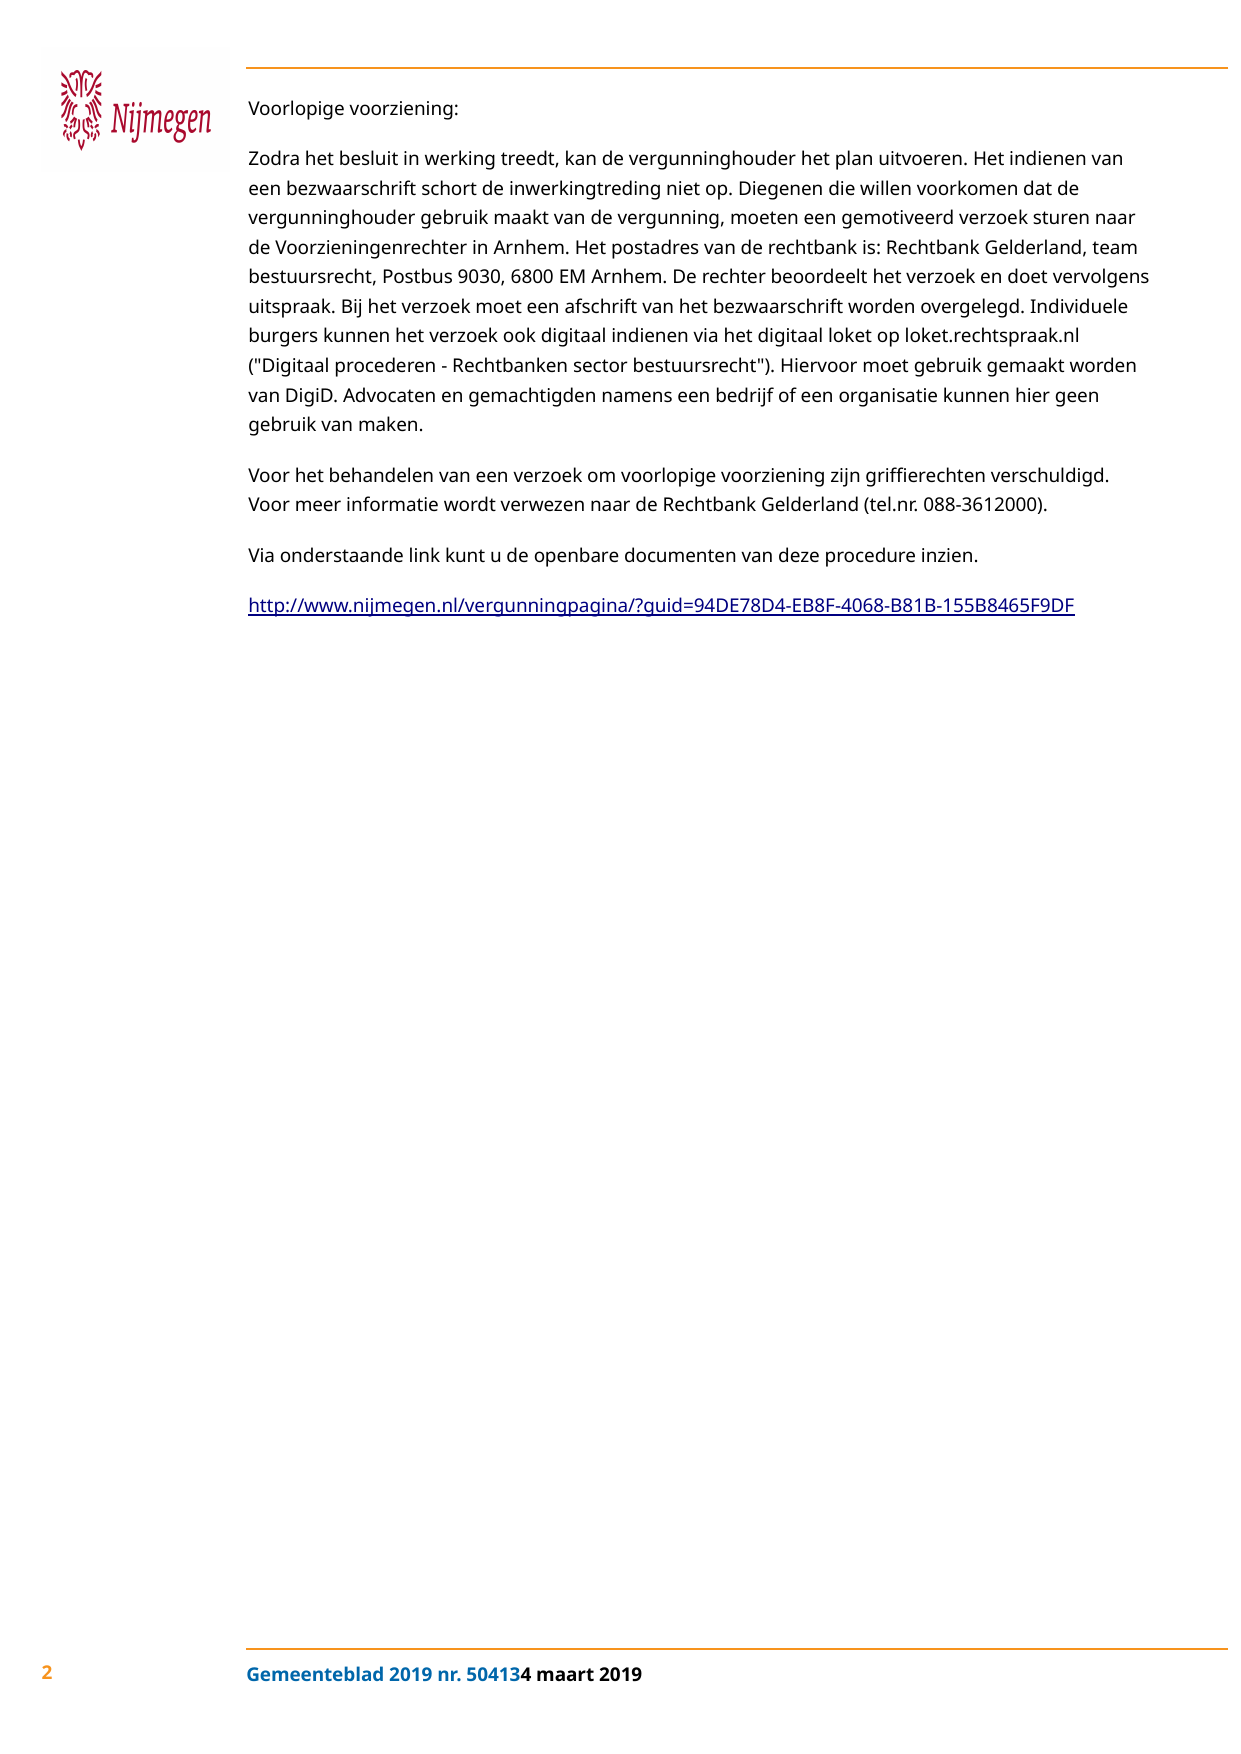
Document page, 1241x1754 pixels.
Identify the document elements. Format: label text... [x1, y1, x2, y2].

text Zodra het besluit in werking treedt, kan de vergunninghouder het plan uitvoeren. Het indienen van een bezwaarschrift schort de inwerkingtreding niet op. Diegenen die willen voorkomen dat de vergunninghouder gebruik maakt van de vergunning, moeten een gemotiveerd verzoek sturen naar de Voorzieningenrechter in Arnhem. Het postadres van de rechtbank is: Rechtbank Gelderland, team bestuursrecht, Postbus 9030, 6800 EM Arnhem. De rechter beoordeelt het verzoek en doet vervolgens uitspraak. Bij het verzoek moet een afschrift van het bezwaarschrift worden overgelegd. Individuele burgers kunnen het verzoek ook digitaal indienen via het digitaal loket op loket.rechtspraak.nl ("Digitaal procederen - Rechtbanken sector bestuursrecht"). Hiervoor moet gebruik gemaakt worden van DigiD. Advocaten en gemachtigden namens een bedrijf of een organisatie kunnen hier geen gebruik van maken. [248, 145, 1152, 437]
text Voor het behandelen van een verzoek om voorlopige voorziening zijn griffierechten verschuldigd. Voor meer informatie wordt verwezen naar de Rechtbank Gelderland (tel.nr. 088-3612000). [248, 462, 1152, 517]
text Voorlopige voorziening: [248, 95, 1152, 121]
picture [41, 47, 231, 172]
text Via onderstaande link kunt u de openbare documenten van deze procedure inzien. [248, 542, 1152, 568]
text http://www.nijmegen.nl/vergunningpagina/?guid=94DE78D4-EB8F-4068-B81B-155B8465F9DF [248, 592, 1152, 618]
